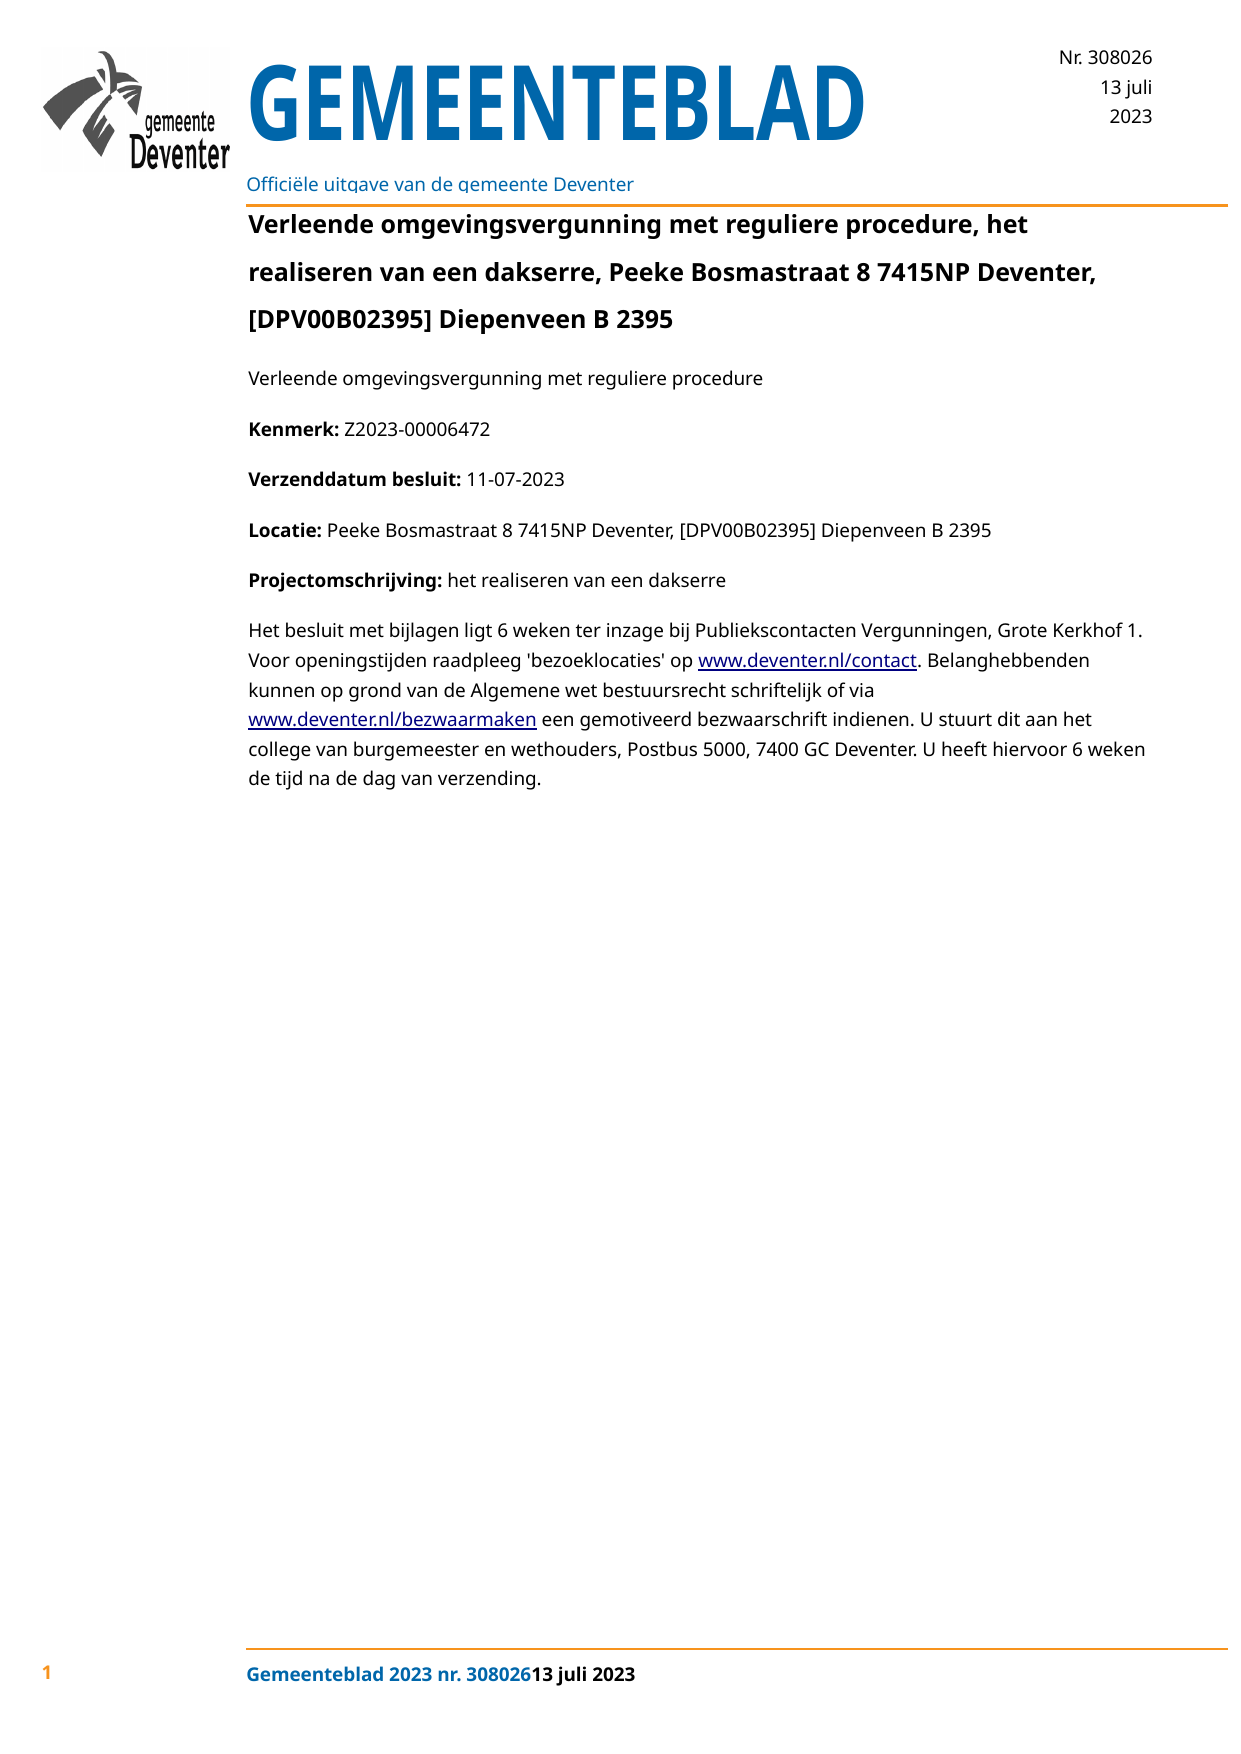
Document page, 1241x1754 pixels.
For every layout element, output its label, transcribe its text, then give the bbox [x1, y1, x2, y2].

text Locatie: Peeke Bosmastraat 8 7415NP Deventer, [DPV00B02395] Diepenveen B 2395 [248, 517, 1152, 542]
text Verzenddatum besluit: 11-07-2023 [248, 466, 1152, 492]
text Verleende omgevingsvergunning met reguliere procedure [248, 366, 1152, 391]
text Het besluit met bijlagen ligt 6 weken ter inzage bij Publiekscontacten Vergunningen, Grote Kerkhof 1. Voor openingstijden raadpleeg 'bezoeklocaties' op www.deventer.nl/contact. Belanghebbenden kunnen op grond van de Algemene wet bestuursrecht schriftelijk of via www.deventer.nl/bezwaarmaken een gemotiveerd bezwaarschrift indienen. U stuurt dit aan het college van burgemeester en wethouders, Postbus 5000, 7400 GC Deventer. U heeft hiervoor 6 weken de tijd na de dag van verzending. [248, 618, 1152, 791]
text Projectomschrijving: het realiseren van een dakserre [248, 567, 1152, 593]
text Kenmerk: Z2023-00006472 [248, 416, 1152, 442]
picture [41, 47, 231, 172]
text Verleende omgevingsvergunning met reguliere procedure, het realiseren van een dakserre, Peeke Bosmastraat 8 7415NP Deventer, [DPV00B02395] Diepenveen B 2395 [248, 207, 1152, 336]
